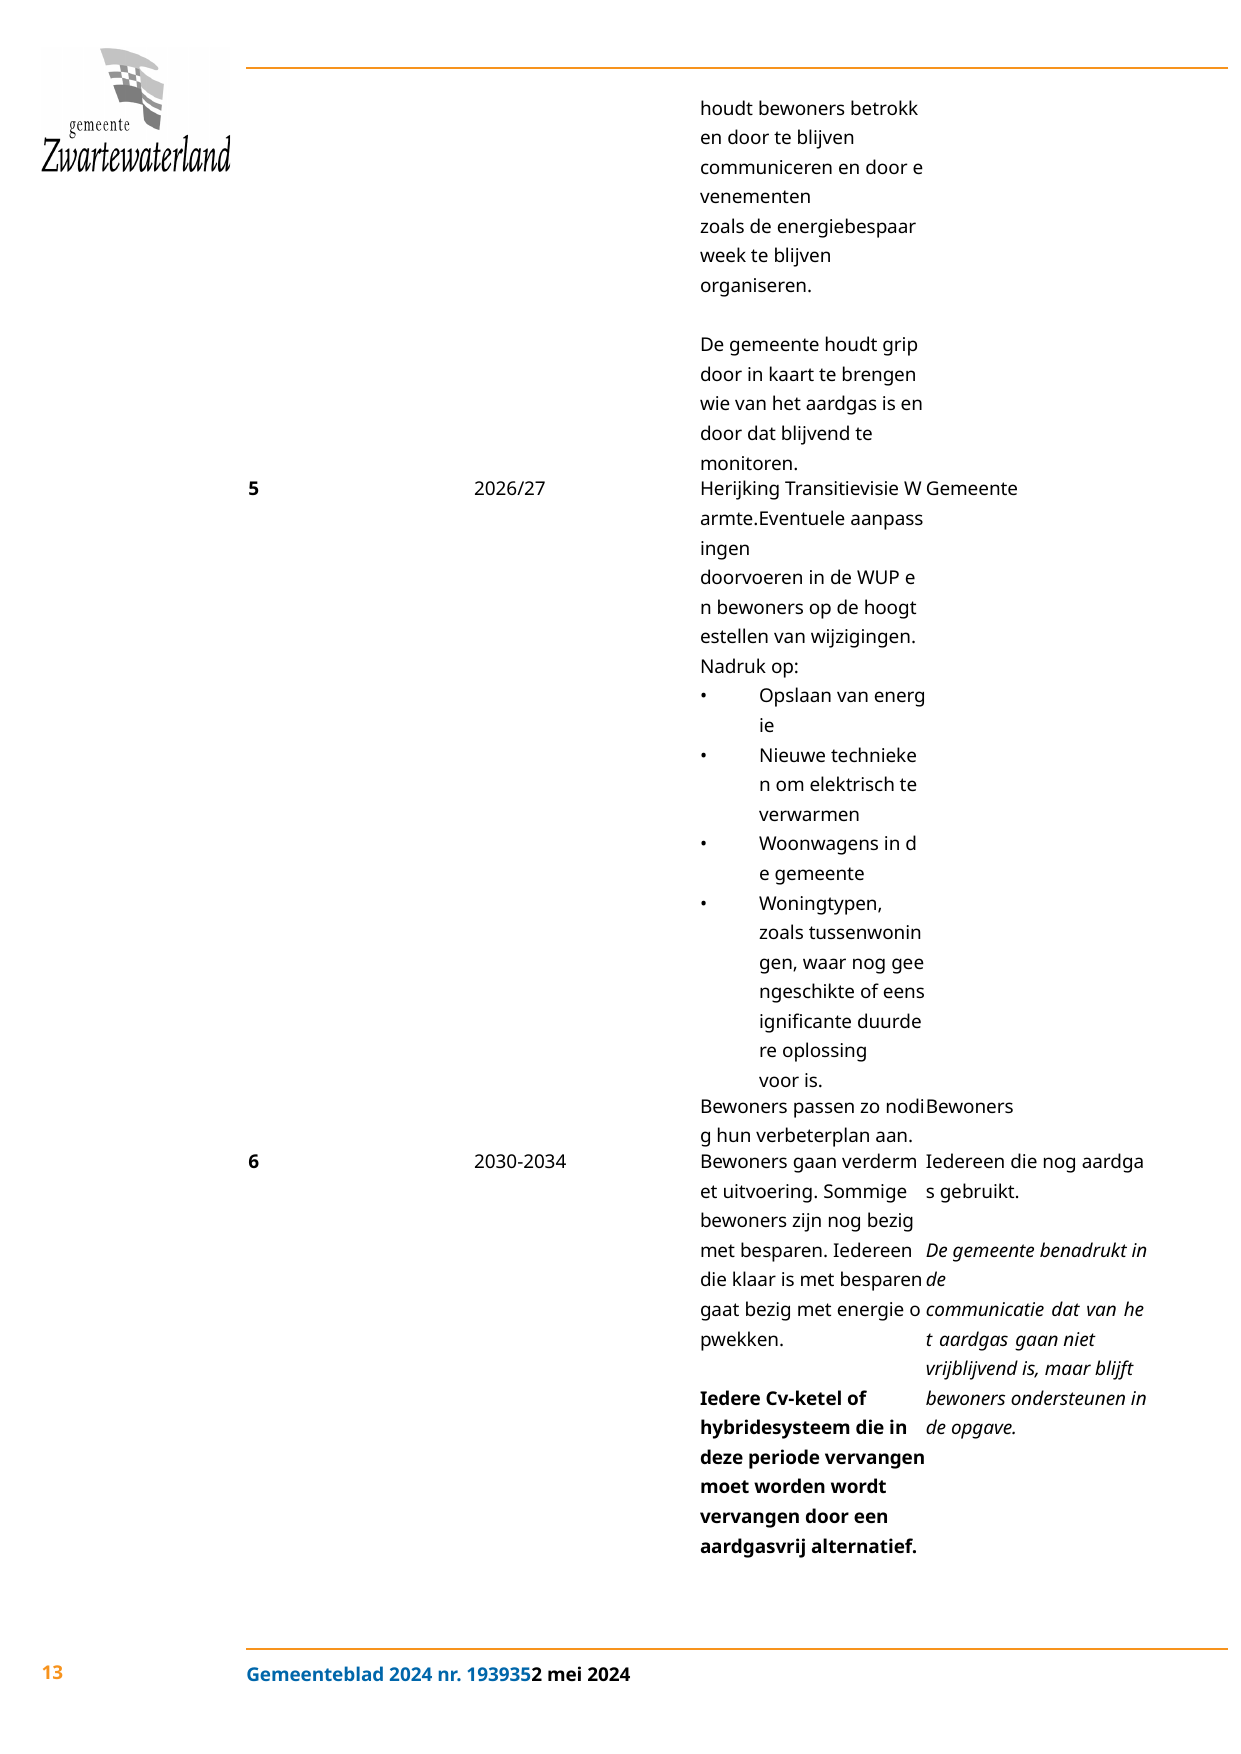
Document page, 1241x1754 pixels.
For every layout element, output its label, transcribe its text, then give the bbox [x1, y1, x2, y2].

table_cell Bewoners [926, 1093, 1152, 1148]
picture [41, 47, 231, 172]
table_cell 6 [248, 1148, 474, 1588]
table_cell Bewoners passen zo nodig hun verbeterplan aan. [700, 1093, 926, 1148]
table_cell 2030-2034 [474, 1148, 700, 1588]
table_cell 5 [248, 476, 474, 1148]
table_cell [248, 95, 474, 476]
table_cell Gemeente [926, 476, 1152, 1093]
table_cell Herijking Transitievisie Warmte.Eventuele aanpassingen doorvoeren in de WUP en bewoners op de hoogtestellen van wijzigingen. Nadruk op: Opslaan van energie Nieuwe technieken om elektrisch te verwarmen Woonwagens in de gemeente Woningtypen, zoals tussenwoningen, waar nog geengeschikte of eensignificante duurdere oplossing voor is. [700, 476, 926, 1093]
table_cell [926, 95, 1152, 476]
table_cell Iedereen die nog aardgas gebruikt. De gemeente benadrukt in de communicatie dat van het aardgas gaan niet vrijblijvend is, maar blijft bewoners ondersteunen in de opgave. [926, 1148, 1152, 1588]
table_cell 2026/27 [474, 476, 700, 1148]
table_cell Bewoners gaan verdermet uitvoering. Sommige bewoners zijn nog bezigmet besparen. Iedereen die klaar is met besparen gaat bezig met energie opwekken. Iedere Cv-ketel of hybridesysteem die in deze periode vervangen moet worden wordt vervangen door een aardgasvrij alternatief. [700, 1148, 926, 1588]
table_cell [474, 95, 700, 476]
table_cell houdt bewoners betrokken door te blijven communiceren en door evenementen zoals de energiebespaarweek te blijven organiseren. De gemeente houdt grip door in kaart te brengen wie van het aardgas is en door dat blijvend te monitoren. [700, 95, 926, 476]
